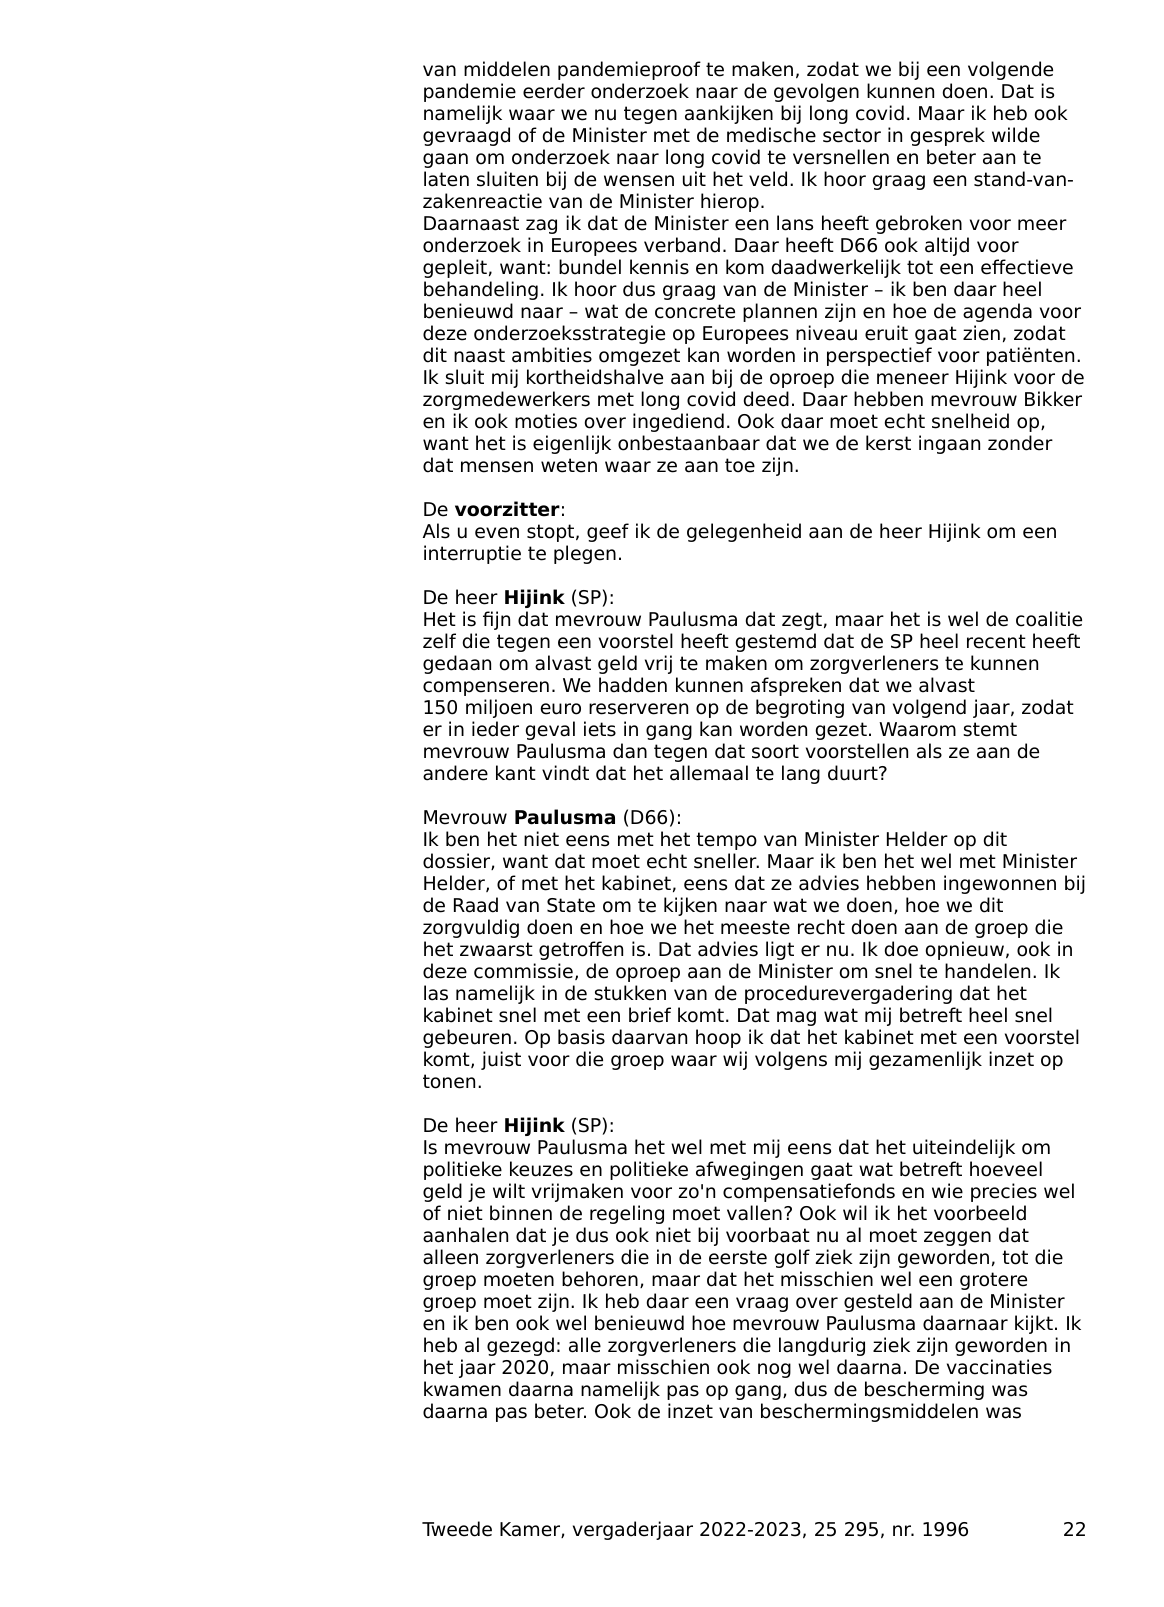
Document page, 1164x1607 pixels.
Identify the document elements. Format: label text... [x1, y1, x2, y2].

text De voorzitter: [422, 499, 1087, 521]
text van middelen pandemieproof te maken, zodat we bij een volgende pandemie eerder onderzoek naar de gevolgen kunnen doen. Dat is namelijk waar we nu tegen aankijken bij long covid. Maar ik heb ook gevraagd of de Minister met de medische sector in gesprek wilde gaan om onderzoek naar long covid te versnellen en beter aan te laten sluiten bij de wensen uit het veld. Ik hoor graag een stand-van-zakenreactie van de Minister hierop. [422, 59, 1087, 213]
text Het is fijn dat mevrouw Paulusma dat zegt, maar het is wel de coalitie zelf die tegen een voorstel heeft gestemd dat de SP heel recent heeft gedaan om alvast geld vrij te maken om zorgverleners te kunnen compenseren. We hadden kunnen afspreken dat we alvast 150 miljoen euro reserveren op de begroting van volgend jaar, zodat er in ieder geval iets in gang kan worden gezet. Waarom stemt mevrouw Paulusma dan tegen dat soort voorstellen als ze aan de andere kant vindt dat het allemaal te lang duurt? [422, 609, 1087, 785]
text Is mevrouw Paulusma het wel met mij eens dat het uiteindelijk om politieke keuzes en politieke afwegingen gaat wat betreft hoeveel geld je wilt vrijmaken voor zo'n compensatiefonds en wie precies wel of niet binnen de regeling moet vallen? Ook wil ik het voorbeeld aanhalen dat je dus ook niet bij voorbaat nu al moet zeggen dat alleen zorgverleners die in de eerste golf ziek zijn geworden, tot die groep moeten behoren, maar dat het misschien wel een grotere groep moet zijn. Ik heb daar een vraag over gesteld aan de Minister en ik ben ook wel benieuwd hoe mevrouw Paulusma daarnaar kijkt. Ik heb al gezegd: alle zorgverleners die langdurig ziek zijn geworden in het jaar 2020, maar misschien ook nog wel daarna. De vaccinaties kwamen daarna namelijk pas op gang, dus de bescherming was daarna pas beter. Ook de inzet van beschermingsmiddelen was [422, 1137, 1087, 1423]
text Mevrouw Paulusma (D66): [422, 807, 1087, 829]
text Ik ben het niet eens met het tempo van Minister Helder op dit dossier, want dat moet echt sneller. Maar ik ben het wel met Minister Helder, of met het kabinet, eens dat ze advies hebben ingewonnen bij de Raad van State om te kijken naar wat we doen, hoe we dit zorgvuldig doen en hoe we het meeste recht doen aan de groep die het zwaarst getroffen is. Dat advies ligt er nu. Ik doe opnieuw, ook in deze commissie, de oproep aan de Minister om snel te handelen. Ik las namelijk in de stukken van de procedurevergadering dat het kabinet snel met een brief komt. Dat mag wat mij betreft heel snel gebeuren. Op basis daarvan hoop ik dat het kabinet met een voorstel komt, juist voor die groep waar wij volgens mij gezamenlijk inzet op tonen. [422, 829, 1087, 1093]
text Als u even stopt, geef ik de gelegenheid aan de heer Hijink om een interruptie te plegen. [422, 521, 1087, 565]
text Daarnaast zag ik dat de Minister een lans heeft gebroken voor meer onderzoek in Europees verband. Daar heeft D66 ook altijd voor gepleit, want: bundel kennis en kom daadwerkelijk tot een effectieve behandeling. Ik hoor dus graag van de Minister – ik ben daar heel benieuwd naar – wat de concrete plannen zijn en hoe de agenda voor deze onderzoeksstrategie op Europees niveau eruit gaat zien, zodat dit naast ambities omgezet kan worden in perspectief voor patiënten. Ik sluit mij kortheidshalve aan bij de oproep die meneer Hijink voor de zorgmedewerkers met long covid deed. Daar hebben mevrouw Bikker en ik ook moties over ingediend. Ook daar moet echt snelheid op, want het is eigenlijk onbestaanbaar dat we de kerst ingaan zonder dat mensen weten waar ze aan toe zijn. [422, 213, 1087, 477]
text De heer Hijink (SP): [422, 587, 1087, 609]
text De heer Hijink (SP): [422, 1115, 1087, 1137]
